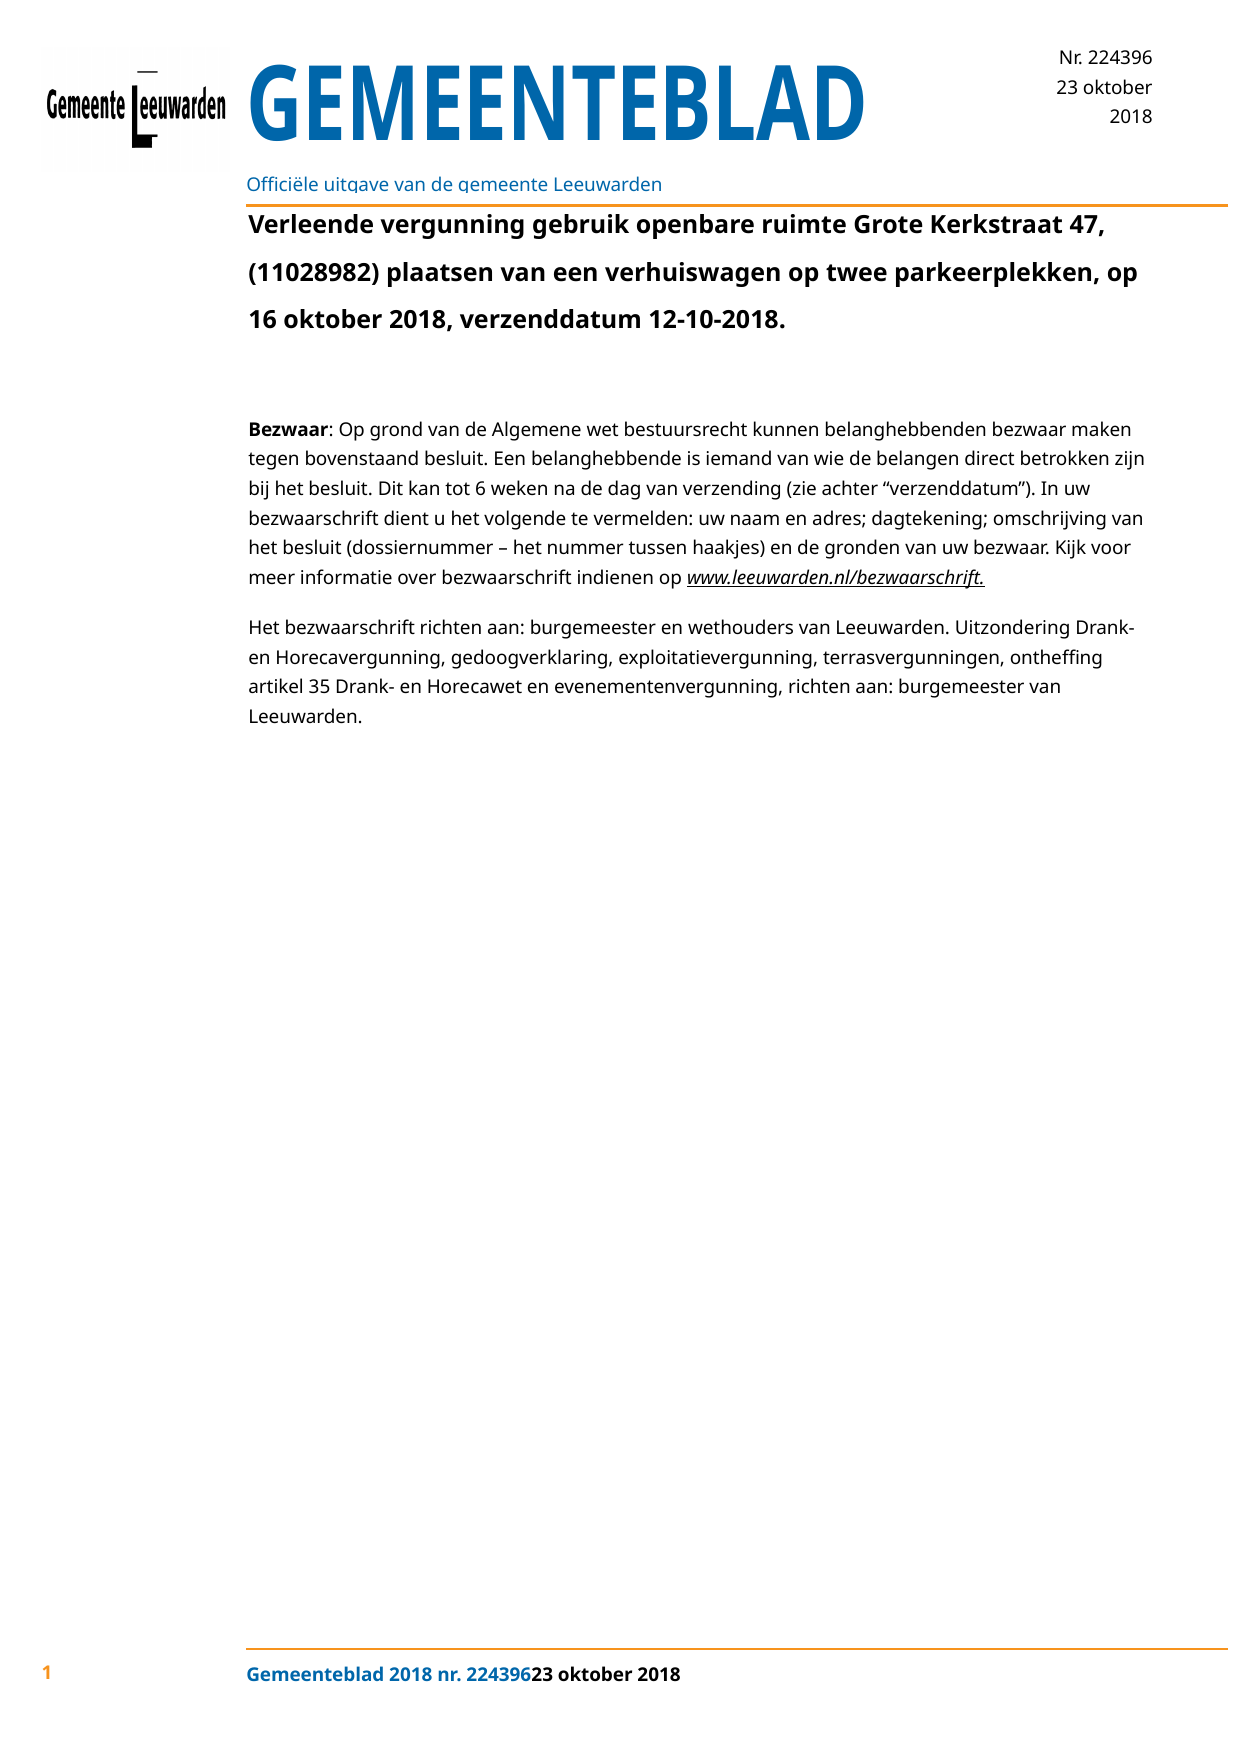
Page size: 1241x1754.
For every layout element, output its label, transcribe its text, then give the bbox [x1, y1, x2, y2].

picture [41, 47, 231, 172]
text Het bezwaarschrift richten aan: burgemeester en wethouders van Leeuwarden. Uitzondering Drank- en Horecavergunning, gedoogverklaring, exploitatievergunning, terrasvergunningen, ontheffing artikel 35 Drank- en Horecawet en evenementenvergunning, richten aan: burgemeester van Leeuwarden. [248, 614, 1152, 729]
text Bezwaar: Op grond van de Algemene wet bestuursrecht kunnen belanghebbenden bezwaar maken tegen bovenstaand besluit. Een belanghebbende is iemand van wie de belangen direct betrokken zijn bij het besluit. Dit kan tot 6 weken na de dag van verzending (zie achter “verzenddatum”). In uw bezwaarschrift dient u het volgende te vermelden: uw naam en adres; dagtekening; omschrijving van het besluit (dossiernummer – het nummer tussen haakjes) en de gronden van uw bezwaar. Kijk voor meer informatie over bezwaarschrift indienen op www.leeuwarden.nl/bezwaarschrift. [248, 416, 1152, 589]
text Verleende vergunning gebruik openbare ruimte Grote Kerkstraat 47, (11028982) plaatsen van een verhuiswagen op twee parkeerplekken, op 16 oktober 2018, verzenddatum 12-10-2018. [248, 207, 1152, 336]
